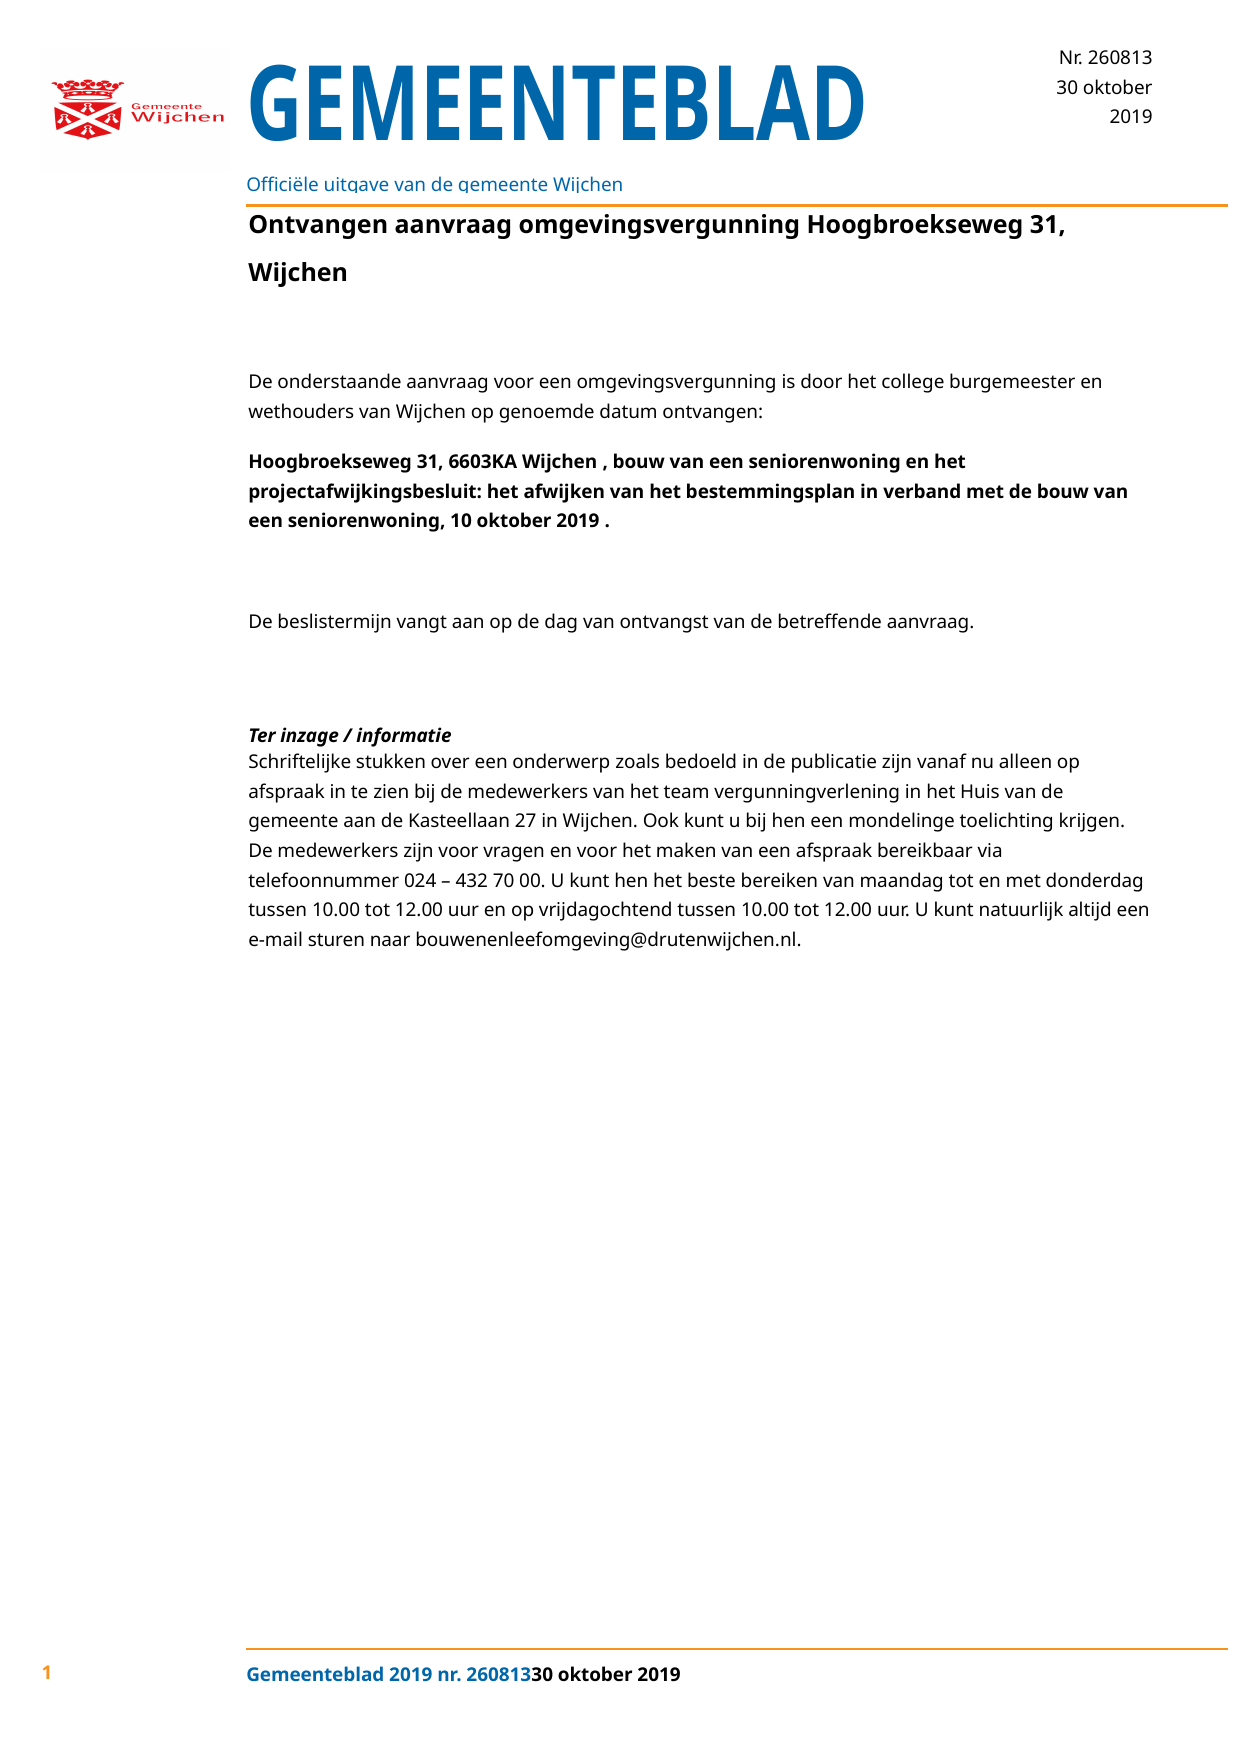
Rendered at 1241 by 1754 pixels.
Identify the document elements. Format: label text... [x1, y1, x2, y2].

text Schriftelijke stukken over een onderwerp zoals bedoeld in de publicatie zijn vanaf nu alleen op afspraak in te zien bij de medewerkers van het team vergunningverlening in het Huis van de gemeente aan de Kasteellaan 27 in Wijchen. Ook kunt u bij hen een mondelinge toelichting krijgen. De medewerkers zijn voor vragen en voor het maken van een afspraak bereikbaar via telefoonnummer 024 – 432 70 00. U kunt hen het beste bereiken van maandag tot en met donderdag tussen 10.00 tot 12.00 uur en op vrijdagochtend tussen 10.00 tot 12.00 uur. U kunt natuurlijk altijd een e-mail sturen naar bouwenenleefomgeving@drutenwijchen.nl. [248, 748, 1152, 952]
picture [41, 47, 231, 172]
text De beslistermijn vangt aan op de dag van ontvangst van de betreffende aanvraag. [248, 608, 1152, 634]
text Ter inzage / informatie [248, 723, 1152, 748]
text Hoogbroekseweg 31, 6603KA Wijchen , bouw van een seniorenwoning en het projectafwijkingsbesluit: het afwijken van het bestemmingsplan in verband met de bouw van een seniorenwoning, 10 oktober 2019 . [248, 448, 1152, 533]
text De onderstaande aanvraag voor een omgevingsvergunning is door het college burgemeester en wethouders van Wijchen op genoemde datum ontvangen: [248, 368, 1152, 424]
text Ontvangen aanvraag omgevingsvergunning Hoogbroekseweg 31, Wijchen [248, 207, 1152, 288]
